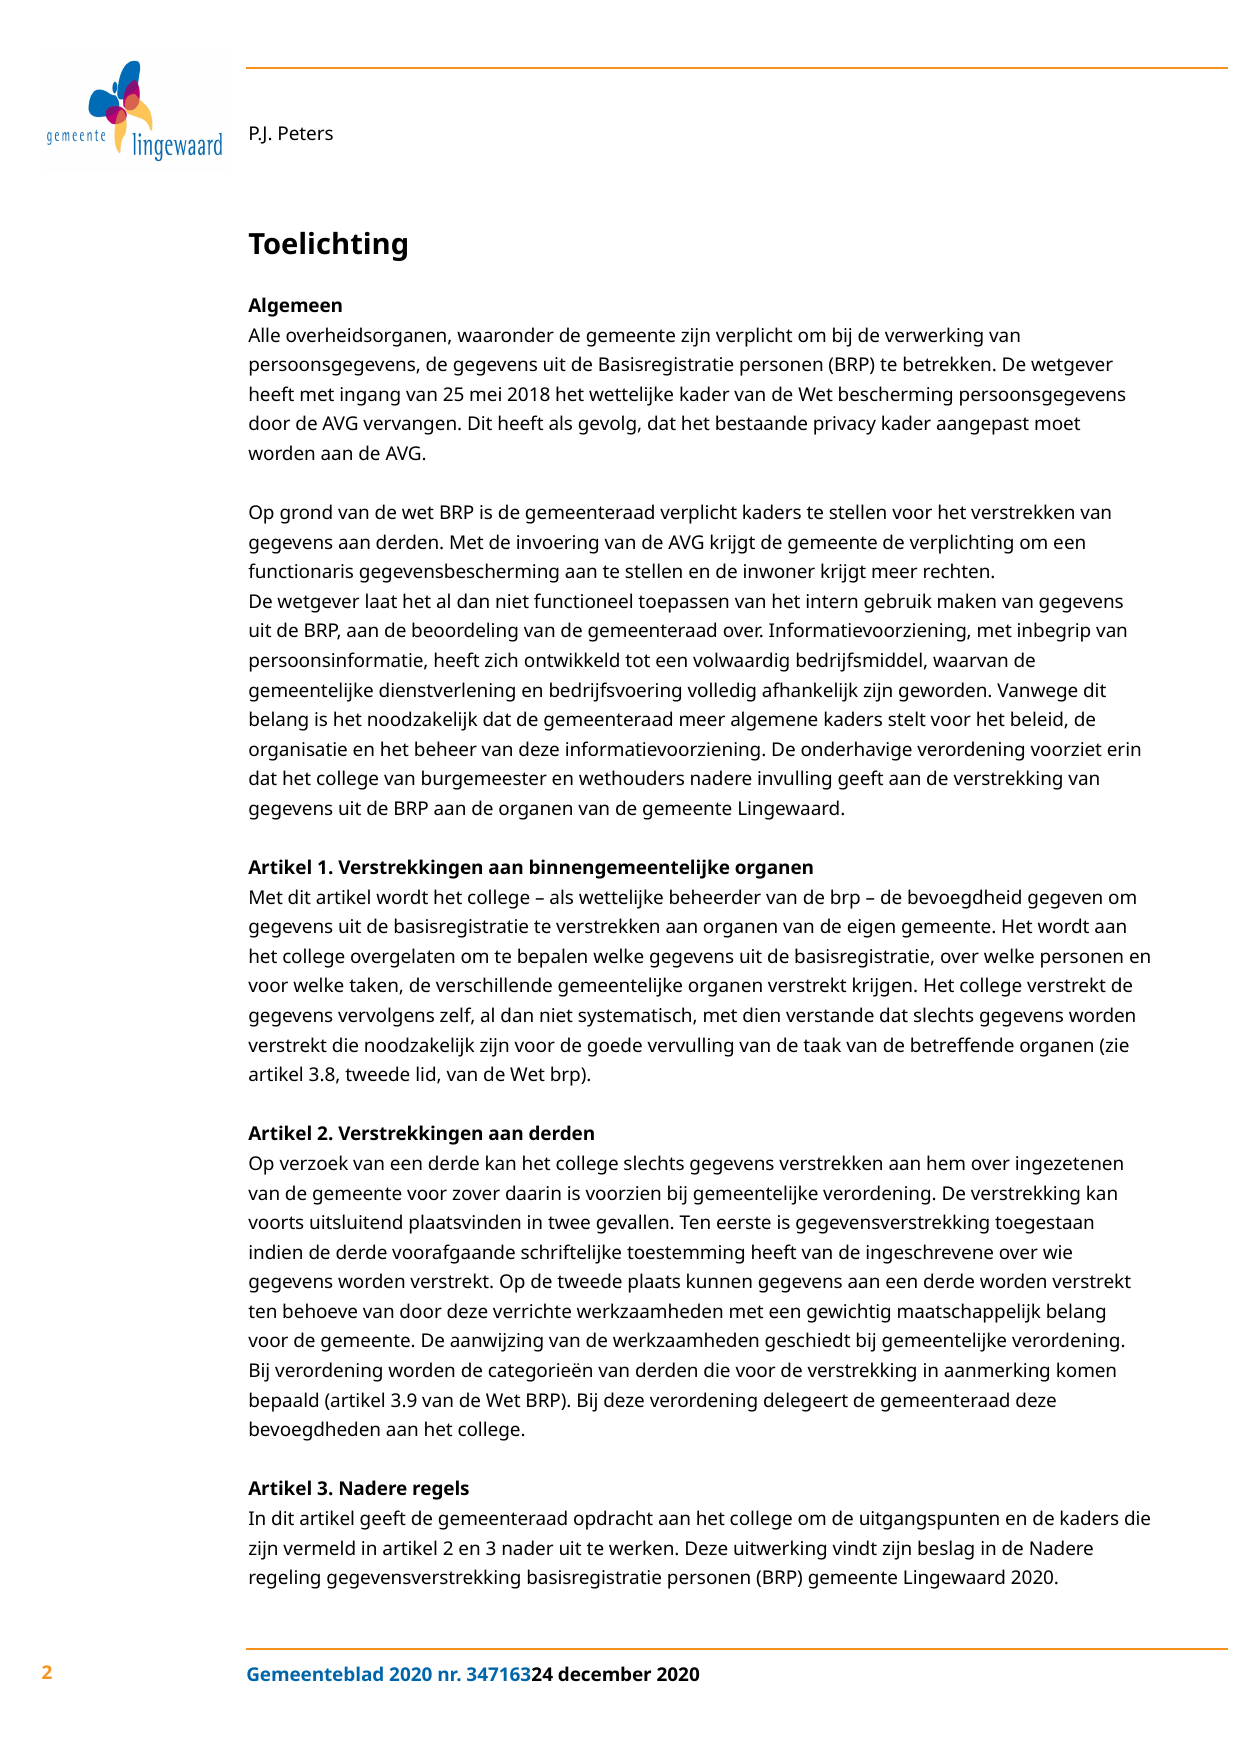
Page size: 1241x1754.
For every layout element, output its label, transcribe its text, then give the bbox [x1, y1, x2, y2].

text Artikel 1. Verstrekkingen aan binnengemeentelijke organen [248, 854, 1152, 880]
text In dit artikel geeft de gemeenteraad opdracht aan het college om de uitgangspunten en de kaders die zijn vermeld in artikel 2 en 3 nader uit te werken. Deze uitwerking vindt zijn beslag in de Nadere regeling gegevensverstrekking basisregistratie personen (BRP) gemeente Lingewaard 2020. [248, 1505, 1152, 1590]
text Op grond van de wet BRP is de gemeenteraad verplicht kaders te stellen voor het verstrekken van gegevens aan derden. Met de invoering van de AVG krijgt de gemeente de verplichting om een functionaris gegevensbescherming aan te stellen en de inwoner krijgt meer rechten. [248, 499, 1152, 584]
text Algemeen [248, 292, 1152, 318]
text Alle overheidsorganen, waaronder de gemeente zijn verplicht om bij de verwerking van persoonsgegevens, de gegevens uit de Basisregistratie personen (BRP) te betrekken. De wetgever heeft met ingang van 25 mei 2018 het wettelijke kader van de Wet bescherming persoonsgegevens door de AVG vervangen. Dit heeft als gevolg, dat het bestaande privacy kader aangepast moet worden aan de AVG. [248, 322, 1152, 466]
text Toelichting [248, 223, 1152, 263]
text Met dit artikel wordt het college – als wettelijke beheerder van de brp – de bevoegdheid gegeven om gegevens uit de basisregistratie te verstrekken aan organen van de eigen gemeente. Het wordt aan het college overgelaten om te bepalen welke gegevens uit de basisregistratie, over welke personen en voor welke taken, de verschillende gemeentelijke organen verstrekt krijgen. Het college verstrekt de gegevens vervolgens zelf, al dan niet systematisch, met dien verstande dat slechts gegevens worden verstrekt die noodzakelijk zijn voor de goede vervulling van de taak van de betreffende organen (zie artikel 3.8, tweede lid, van de Wet brp). [248, 884, 1152, 1087]
text Artikel 3. Nadere regels [248, 1476, 1152, 1501]
text P.J. Peters [248, 121, 1152, 146]
text Artikel 2. Verstrekkingen aan derden [248, 1121, 1152, 1146]
text Op verzoek van een derde kan het college slechts gegevens verstrekken aan hem over ingezetenen van de gemeente voor zover daarin is voorzien bij gemeentelijke verordening. De verstrekking kan voorts uitsluitend plaatsvinden in twee gevallen. Ten eerste is gegevensverstrekking toegestaan indien de derde voorafgaande schriftelijke toestemming heeft van de ingeschrevene over wie gegevens worden verstrekt. Op de tweede plaats kunnen gegevens aan een derde worden verstrekt ten behoeve van door deze verrichte werkzaamheden met een gewichtig maatschappelijk belang voor de gemeente. De aanwijzing van de werkzaamheden geschiedt bij gemeentelijke verordening. Bij verordening worden de categorieën van derden die voor de verstrekking in aanmerking komen bepaald (artikel 3.9 van de Wet BRP). Bij deze verordening delegeert de gemeenteraad deze bevoegdheden aan het college. [248, 1150, 1152, 1442]
picture [41, 47, 231, 172]
text De wetgever laat het al dan niet functioneel toepassen van het intern gebruik maken van gegevens uit de BRP, aan de beoordeling van de gemeenteraad over. Informatievoorziening, met inbegrip van persoonsinformatie, heeft zich ontwikkeld tot een volwaardig bedrijfsmiddel, waarvan de gemeentelijke dienstverlening en bedrijfsvoering volledig afhankelijk zijn geworden. Vanwege dit belang is het noodzakelijk dat de gemeenteraad meer algemene kaders stelt voor het beleid, de organisatie en het beheer van deze informatievoorziening. De onderhavige verordening voorziet erin dat het college van burgemeester en wethouders nadere invulling geeft aan de verstrekking van gegevens uit de BRP aan de organen van de gemeente Lingewaard. [248, 588, 1152, 821]
